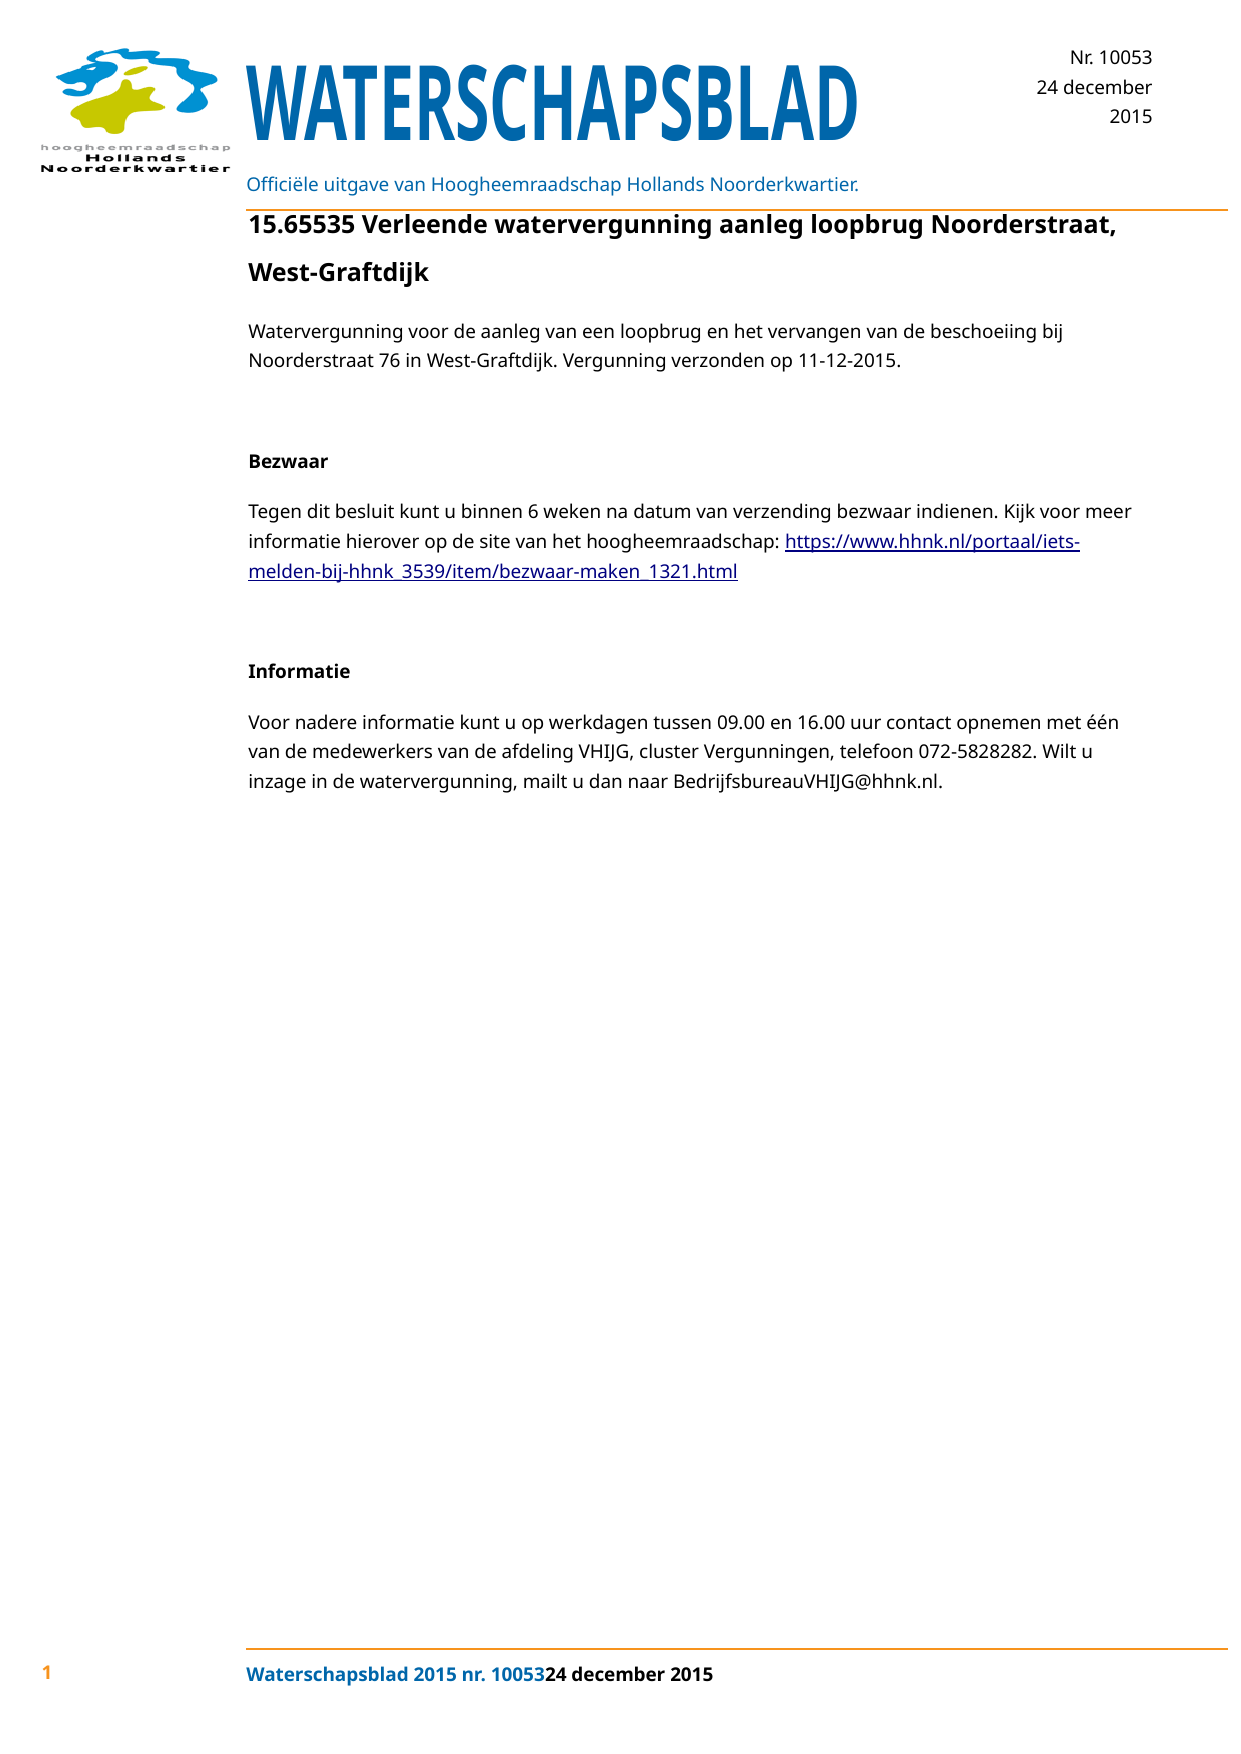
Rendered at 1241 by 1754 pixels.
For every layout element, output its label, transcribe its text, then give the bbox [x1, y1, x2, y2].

text Watervergunning voor de aanleg van een loopbrug en het vervangen van de beschoeiing bij Noorderstraat 76 in West-Graftdijk. Vergunning verzonden op 11-12-2015. [248, 318, 1152, 373]
text Informatie [248, 659, 1152, 684]
text 15.65535 Verleende watervergunning aanleg loopbrug Noorderstraat, West-Graftdijk [248, 211, 1152, 288]
text Bezwaar [248, 448, 1152, 474]
text Voor nadere informatie kunt u op werkdagen tussen 09.00 en 16.00 uur contact opnemen met één van de medewerkers van de afdeling VHIJG, cluster Vergunningen, telefoon 072-5828282. Wilt u inzage in de watervergunning, mailt u dan naar BedrijfsbureauVHIJG@hhnk.nl. [248, 709, 1152, 794]
picture [41, 47, 231, 172]
text Tegen dit besluit kunt u binnen 6 weken na datum van verzending bezwaar indienen. Kijk voor meer informatie hierover op de site van het hoogheemraadschap: https://www.hhnk.nl/portaal/iets-melden-bij-hhnk_3539/item/bezwaar-maken_1321.html [248, 499, 1152, 584]
